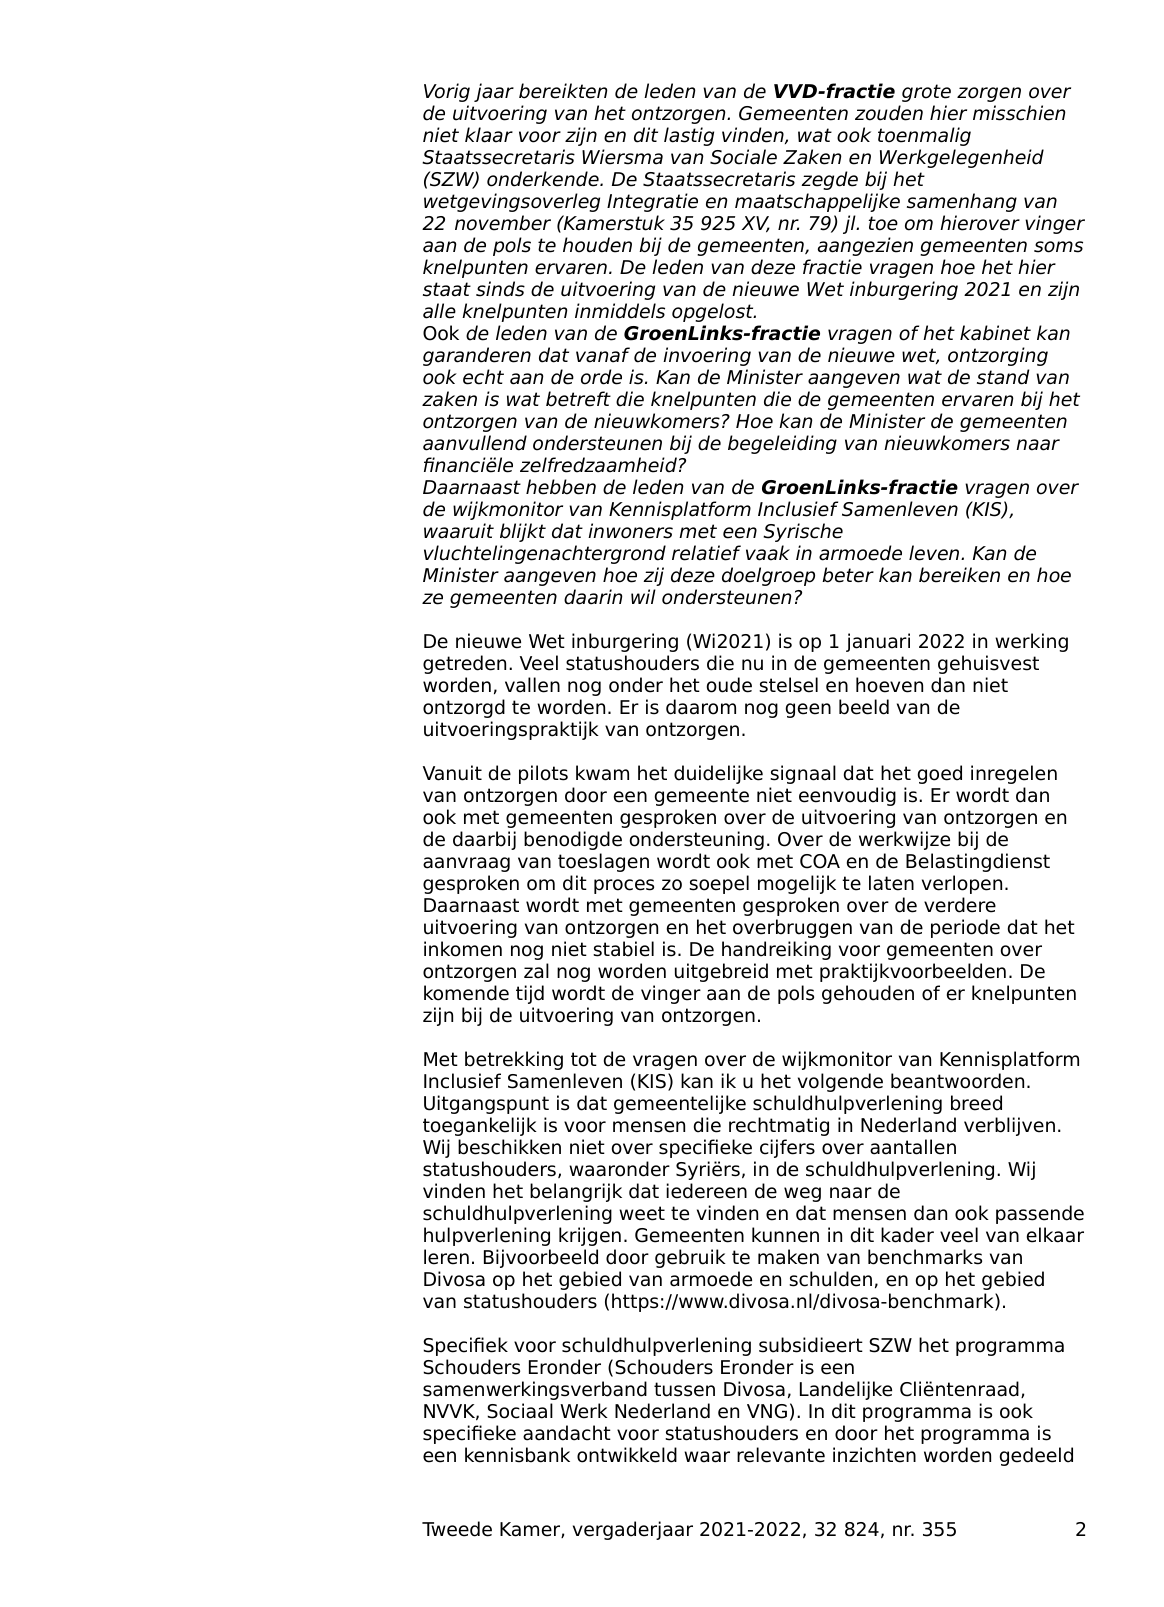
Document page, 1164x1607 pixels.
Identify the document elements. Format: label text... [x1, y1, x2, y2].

text Met betrekking tot de vragen over de wijkmonitor van Kennisplatform Inclusief Samenleven (KIS) kan ik u het volgende beantwoorden. Uitgangspunt is dat gemeentelijke schuldhulpverlening breed toegankelijk is voor mensen die rechtmatig in Nederland verblijven. Wij beschikken niet over specifieke cijfers over aantallen statushouders, waaronder Syriërs, in de schuldhulpverlening. Wij vinden het belangrijk dat iedereen de weg naar de schuldhulpverlening weet te vinden en dat mensen dan ook passende hulpverlening krijgen. Gemeenten kunnen in dit kader veel van elkaar leren. Bijvoorbeeld door gebruik te maken van benchmarks van Divosa op het gebied van armoede en schulden, en op het gebied van statushouders (https://www.divosa.nl/divosa-benchmark). [422, 1049, 1087, 1313]
text Ook de leden van de GroenLinks-fractie vragen of het kabinet kan garanderen dat vanaf de invoering van de nieuwe wet, ontzorging ook echt aan de orde is. Kan de Minister aangeven wat de stand van zaken is wat betreft die knelpunten die de gemeenten ervaren bij het ontzorgen van de nieuwkomers? Hoe kan de Minister de gemeenten aanvullend ondersteunen bij de begeleiding van nieuwkomers naar financiële zelfredzaamheid? [422, 323, 1087, 477]
text Vanuit de pilots kwam het duidelijke signaal dat het goed inregelen van ontzorgen door een gemeente niet eenvoudig is. Er wordt dan ook met gemeenten gesproken over de uitvoering van ontzorgen en de daarbij benodigde ondersteuning. Over de werkwijze bij de aanvraag van toeslagen wordt ook met COA en de Belastingdienst gesproken om dit proces zo soepel mogelijk te laten verlopen. Daarnaast wordt met gemeenten gesproken over de verdere uitvoering van ontzorgen en het overbruggen van de periode dat het inkomen nog niet stabiel is. De handreiking voor gemeenten over ontzorgen zal nog worden uitgebreid met praktijkvoorbeelden. De komende tijd wordt de vinger aan de pols gehouden of er knelpunten zijn bij de uitvoering van ontzorgen. [422, 763, 1087, 1027]
text Vorig jaar bereikten de leden van de VVD-fractie grote zorgen over de uitvoering van het ontzorgen. Gemeenten zouden hier misschien niet klaar voor zijn en dit lastig vinden, wat ook toenmalig Staatssecretaris Wiersma van Sociale Zaken en Werkgelegenheid (SZW) onderkende. De Staatssecretaris zegde bij het wetgevingsoverleg Integratie en maatschappelijke samenhang van 22 november (Kamerstuk 35 925 XV, nr. 79) jl. toe om hierover vinger aan de pols te houden bij de gemeenten, aangezien gemeenten soms knelpunten ervaren. De leden van deze fractie vragen hoe het hier staat sinds de uitvoering van de nieuwe Wet inburgering 2021 en zijn alle knelpunten inmiddels opgelost. [422, 81, 1087, 323]
text De nieuwe Wet inburgering (Wi2021) is op 1 januari 2022 in werking getreden. Veel statushouders die nu in de gemeenten gehuisvest worden, vallen nog onder het oude stelsel en hoeven dan niet ontzorgd te worden. Er is daarom nog geen beeld van de uitvoeringspraktijk van ontzorgen. [422, 631, 1087, 741]
text Daarnaast hebben de leden van de GroenLinks-fractie vragen over de wijkmonitor van Kennisplatform Inclusief Samenleven (KIS), waaruit blijkt dat inwoners met een Syrische vluchtelingenachtergrond relatief vaak in armoede leven. Kan de Minister aangeven hoe zij deze doelgroep beter kan bereiken en hoe ze gemeenten daarin wil ondersteunen? [422, 477, 1087, 609]
text Specifiek voor schuldhulpverlening subsidieert SZW het programma Schouders Eronder (Schouders Eronder is een samenwerkingsverband tussen Divosa, Landelijke Cliëntenraad, NVVK, Sociaal Werk Nederland en VNG). In dit programma is ook specifieke aandacht voor statushouders en door het programma is een kennisbank ontwikkeld waar relevante inzichten worden gedeeld [422, 1335, 1087, 1467]
